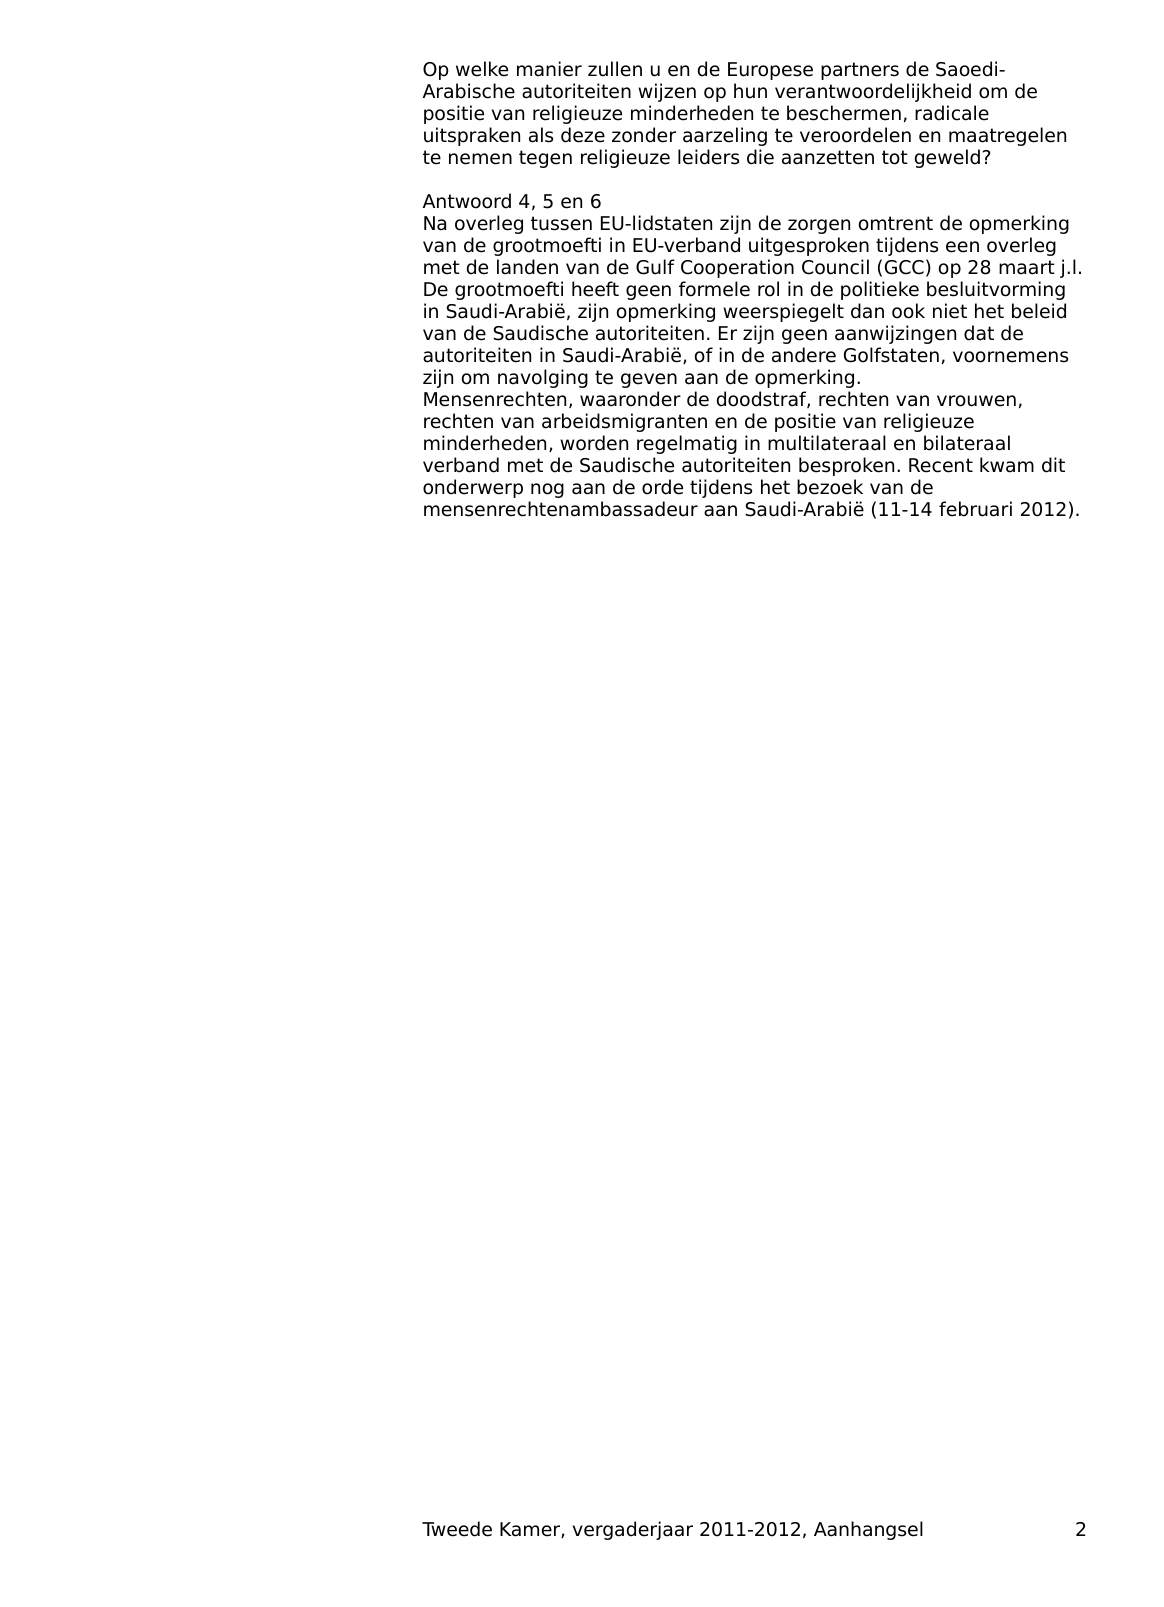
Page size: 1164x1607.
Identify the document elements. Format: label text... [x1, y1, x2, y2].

text Mensenrechten, waaronder de doodstraf, rechten van vrouwen, rechten van arbeidsmigranten en de positie van religieuze minderheden, worden regelmatig in multilateraal en bilateraal verband met de Saudische autoriteiten besproken. Recent kwam dit onderwerp nog aan de orde tijdens het bezoek van de mensenrechtenambassadeur aan Saudi-Arabië (11-14 februari 2012). [422, 389, 1087, 521]
text Na overleg tussen EU-lidstaten zijn de zorgen omtrent de opmerking van de grootmoefti in EU-verband uitgesproken tijdens een overleg met de landen van de Gulf Cooperation Council (GCC) op 28 maart j.l. [422, 213, 1087, 279]
text De grootmoefti heeft geen formele rol in de politieke besluitvorming in Saudi-Arabië, zijn opmerking weerspiegelt dan ook niet het beleid van de Saudische autoriteiten. Er zijn geen aanwijzingen dat de autoriteiten in Saudi-Arabië, of in de andere Golfstaten, voornemens zijn om navolging te geven aan de opmerking. [422, 279, 1087, 389]
text Antwoord 4, 5 en 6 [422, 191, 1087, 213]
text Op welke manier zullen u en de Europese partners de Saoedi-Arabische autoriteiten wijzen op hun verantwoordelijkheid om de positie van religieuze minderheden te beschermen, radicale uitspraken als deze zonder aarzeling te veroordelen en maatregelen te nemen tegen religieuze leiders die aanzetten tot geweld? [422, 59, 1087, 169]
